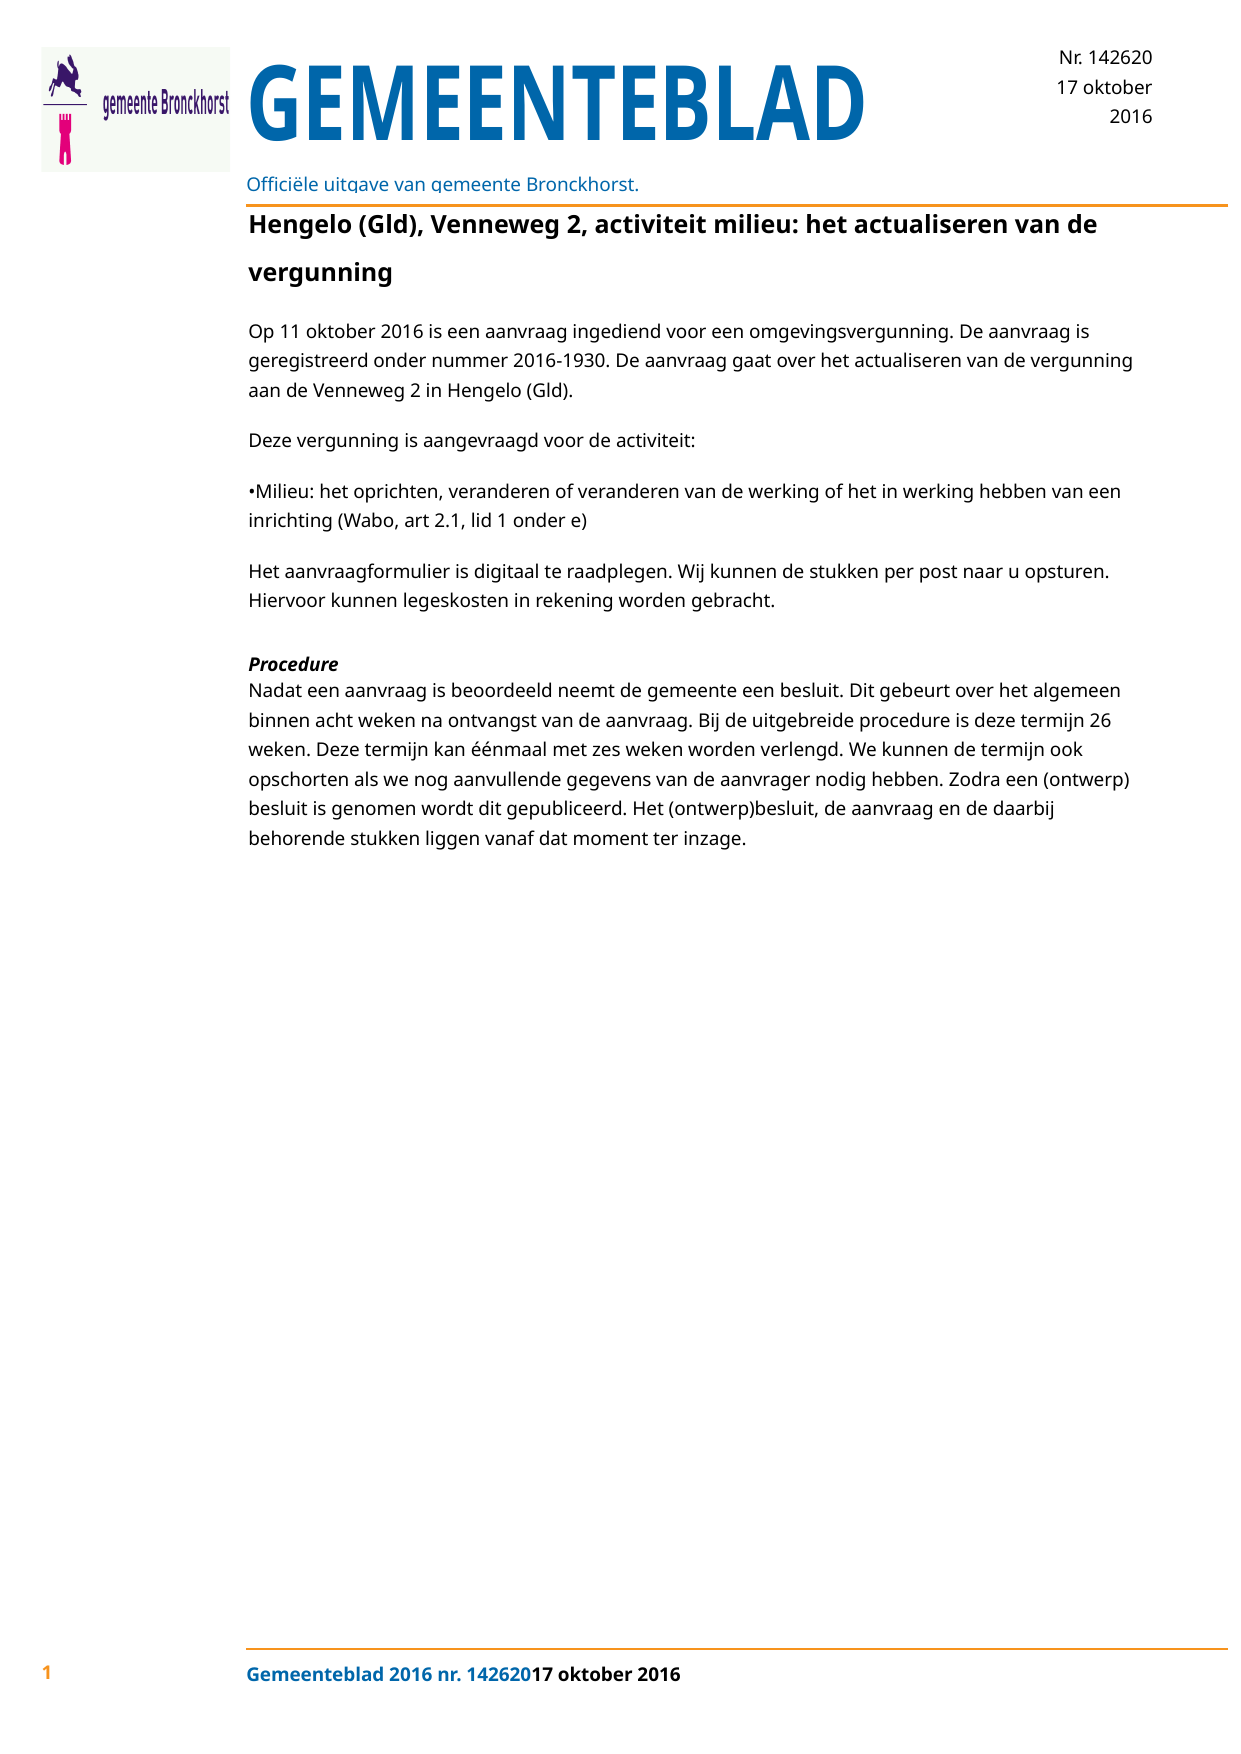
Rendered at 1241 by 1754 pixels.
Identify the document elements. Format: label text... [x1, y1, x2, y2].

text Deze vergunning is aangevraagd voor de activiteit: [248, 427, 1152, 453]
text Het aanvraagformulier is digitaal te raadplegen. Wij kunnen de stukken per post naar u opsturen. Hiervoor kunnen legeskosten in rekening worden gebracht. [248, 558, 1152, 613]
text Procedure [248, 651, 1152, 677]
picture [41, 47, 231, 172]
text Nadat een aanvraag is beoordeeld neemt de gemeente een besluit. Dit gebeurt over het algemeen binnen acht weken na ontvangst van de aanvraag. Bij de uitgebreide procedure is deze termijn 26 weken. Deze termijn kan éénmaal met zes weken worden verlengd. We kunnen de termijn ook opschorten als we nog aanvullende gegevens van de aanvrager nodig hebben. Zodra een (ontwerp) besluit is genomen wordt dit gepubliceerd. Het (ontwerp)besluit, de aanvraag en de daarbij behorende stukken liggen vanaf dat moment ter inzage. [248, 677, 1152, 851]
text Op 11 oktober 2016 is een aanvraag ingediend voor een omgevingsvergunning. De aanvraag is geregistreerd onder nummer 2016-1930. De aanvraag gaat over het actualiseren van de vergunning aan de Venneweg 2 in Hengelo (Gld). [248, 318, 1152, 403]
text Hengelo (Gld), Venneweg 2, activiteit milieu: het actualiseren van de vergunning [248, 207, 1152, 288]
text •Milieu: het oprichten, veranderen of veranderen van de werking of het in werking hebben van een inrichting (Wabo, art 2.1, lid 1 onder e) [248, 478, 1152, 533]
